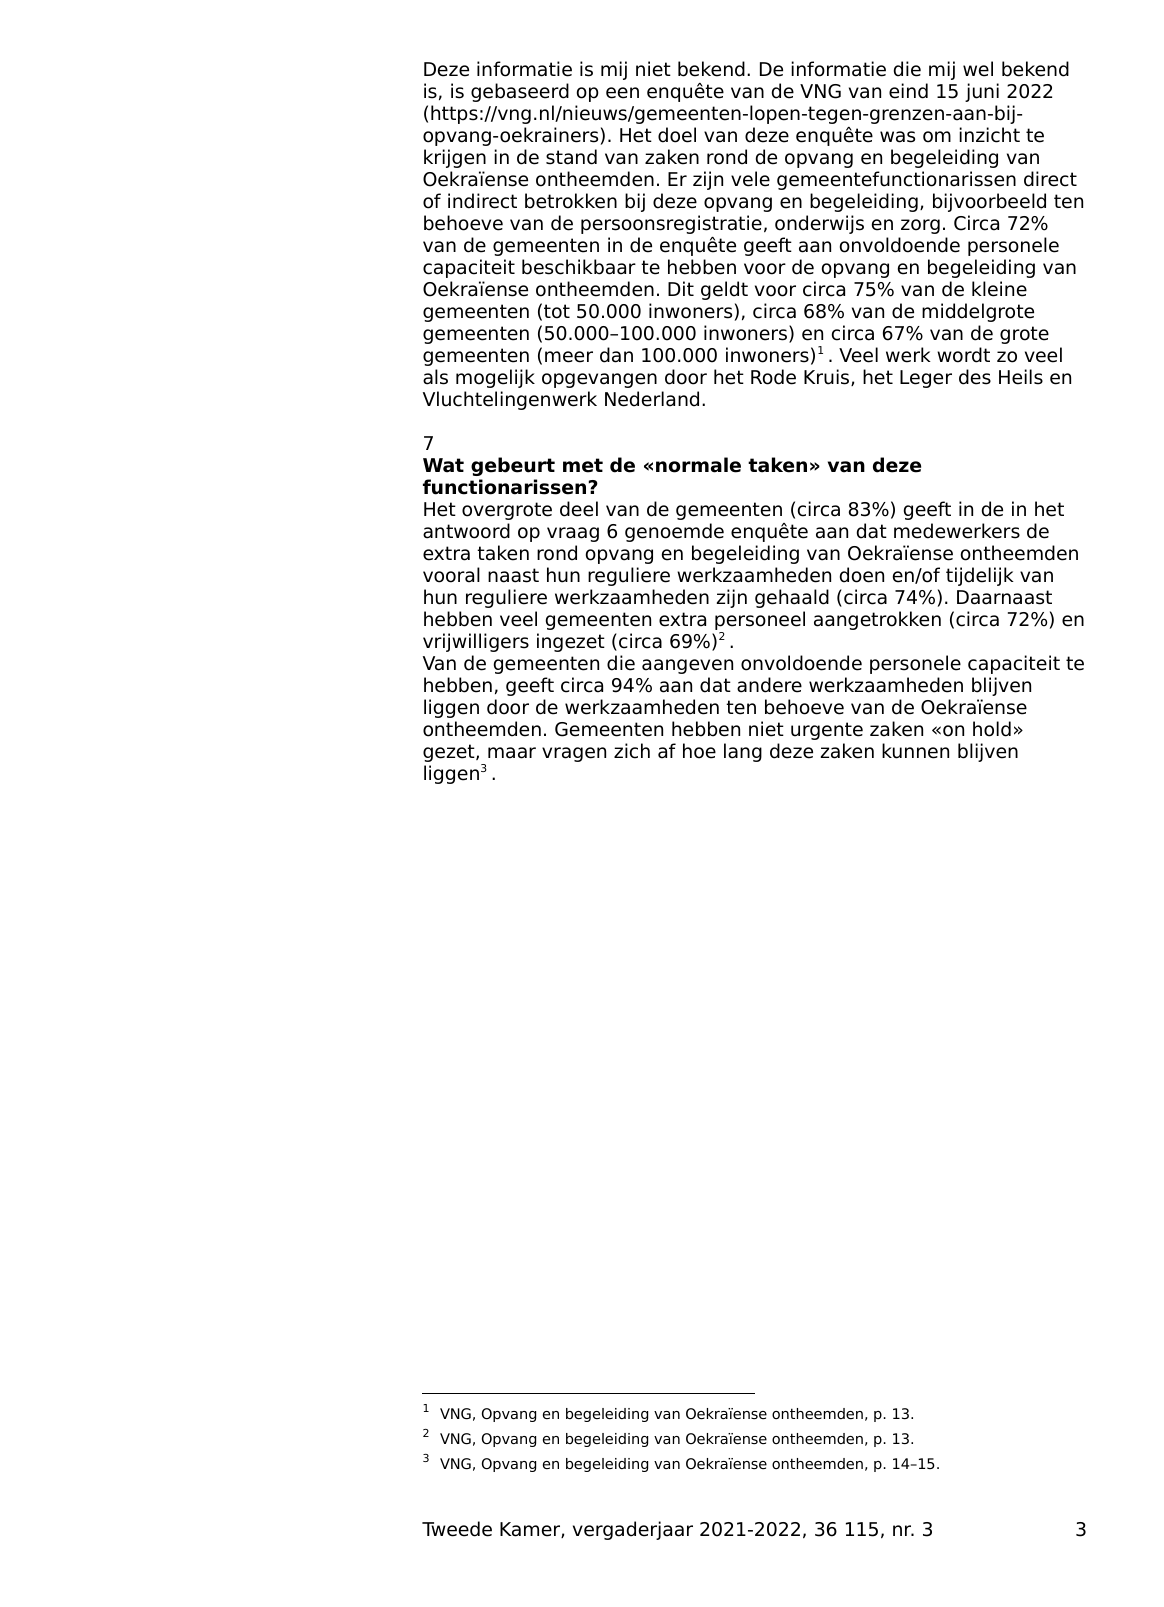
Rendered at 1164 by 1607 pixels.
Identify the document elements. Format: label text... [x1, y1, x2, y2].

text VNG, Opvang en begeleiding van Oekraïense ontheemden, p. 13. [422, 1427, 1087, 1449]
text Van de gemeenten die aangeven onvoldoende personele capaciteit te hebben, geeft circa 94% aan dat andere werkzaamheden blijven liggen door de werkzaamheden ten behoeve van de Oekraïense ontheemden. Gemeenten hebben niet urgente zaken «on hold» gezet, maar vragen zich af hoe lang deze zaken kunnen blijven liggen. [422, 653, 1087, 784]
text 7 [422, 433, 1087, 455]
text VNG, Opvang en begeleiding van Oekraïense ontheemden, p. 14–15. [422, 1452, 1087, 1474]
text Het overgrote deel van de gemeenten (circa 83%) geeft in de in het antwoord op vraag 6 genoemde enquête aan dat medewerkers de extra taken rond opvang en begeleiding van Oekraïense ontheemden vooral naast hun reguliere werkzaamheden doen en/of tijdelijk van hun reguliere werkzaamheden zijn gehaald (circa 74%). Daarnaast hebben veel gemeenten extra personeel aangetrokken (circa 72%) en vrijwilligers ingezet (circa 69%). [422, 499, 1087, 653]
text VNG, Opvang en begeleiding van Oekraïense ontheemden, p. 13. [422, 1402, 1087, 1424]
text Deze informatie is mij niet bekend. De informatie die mij wel bekend is, is gebaseerd op een enquête van de VNG van eind 15 juni 2022 (https://vng.nl/nieuws/gemeenten-lopen-tegen-grenzen-aan-bij-opvang-oekrainers). Het doel van deze enquête was om inzicht te krijgen in de stand van zaken rond de opvang en begeleiding van Oekraïense ontheemden. Er zijn vele gemeentefunctionarissen direct of indirect betrokken bij deze opvang en begeleiding, bijvoorbeeld ten behoeve van de persoonsregistratie, onderwijs en zorg. Circa 72% van de gemeenten in de enquête geeft aan onvoldoende personele capaciteit beschikbaar te hebben voor de opvang en begeleiding van Oekraïense ontheemden. Dit geldt voor circa 75% van de kleine gemeenten (tot 50.000 inwoners), circa 68% van de middelgrote gemeenten (50.000–100.000 inwoners) en circa 67% van de grote gemeenten (meer dan 100.000 inwoners). Veel werk wordt zo veel als mogelijk opgevangen door het Rode Kruis, het Leger des Heils en Vluchtelingenwerk Nederland. [422, 59, 1087, 411]
text Wat gebeurt met de «normale taken» van deze functionarissen? [422, 455, 1087, 499]
